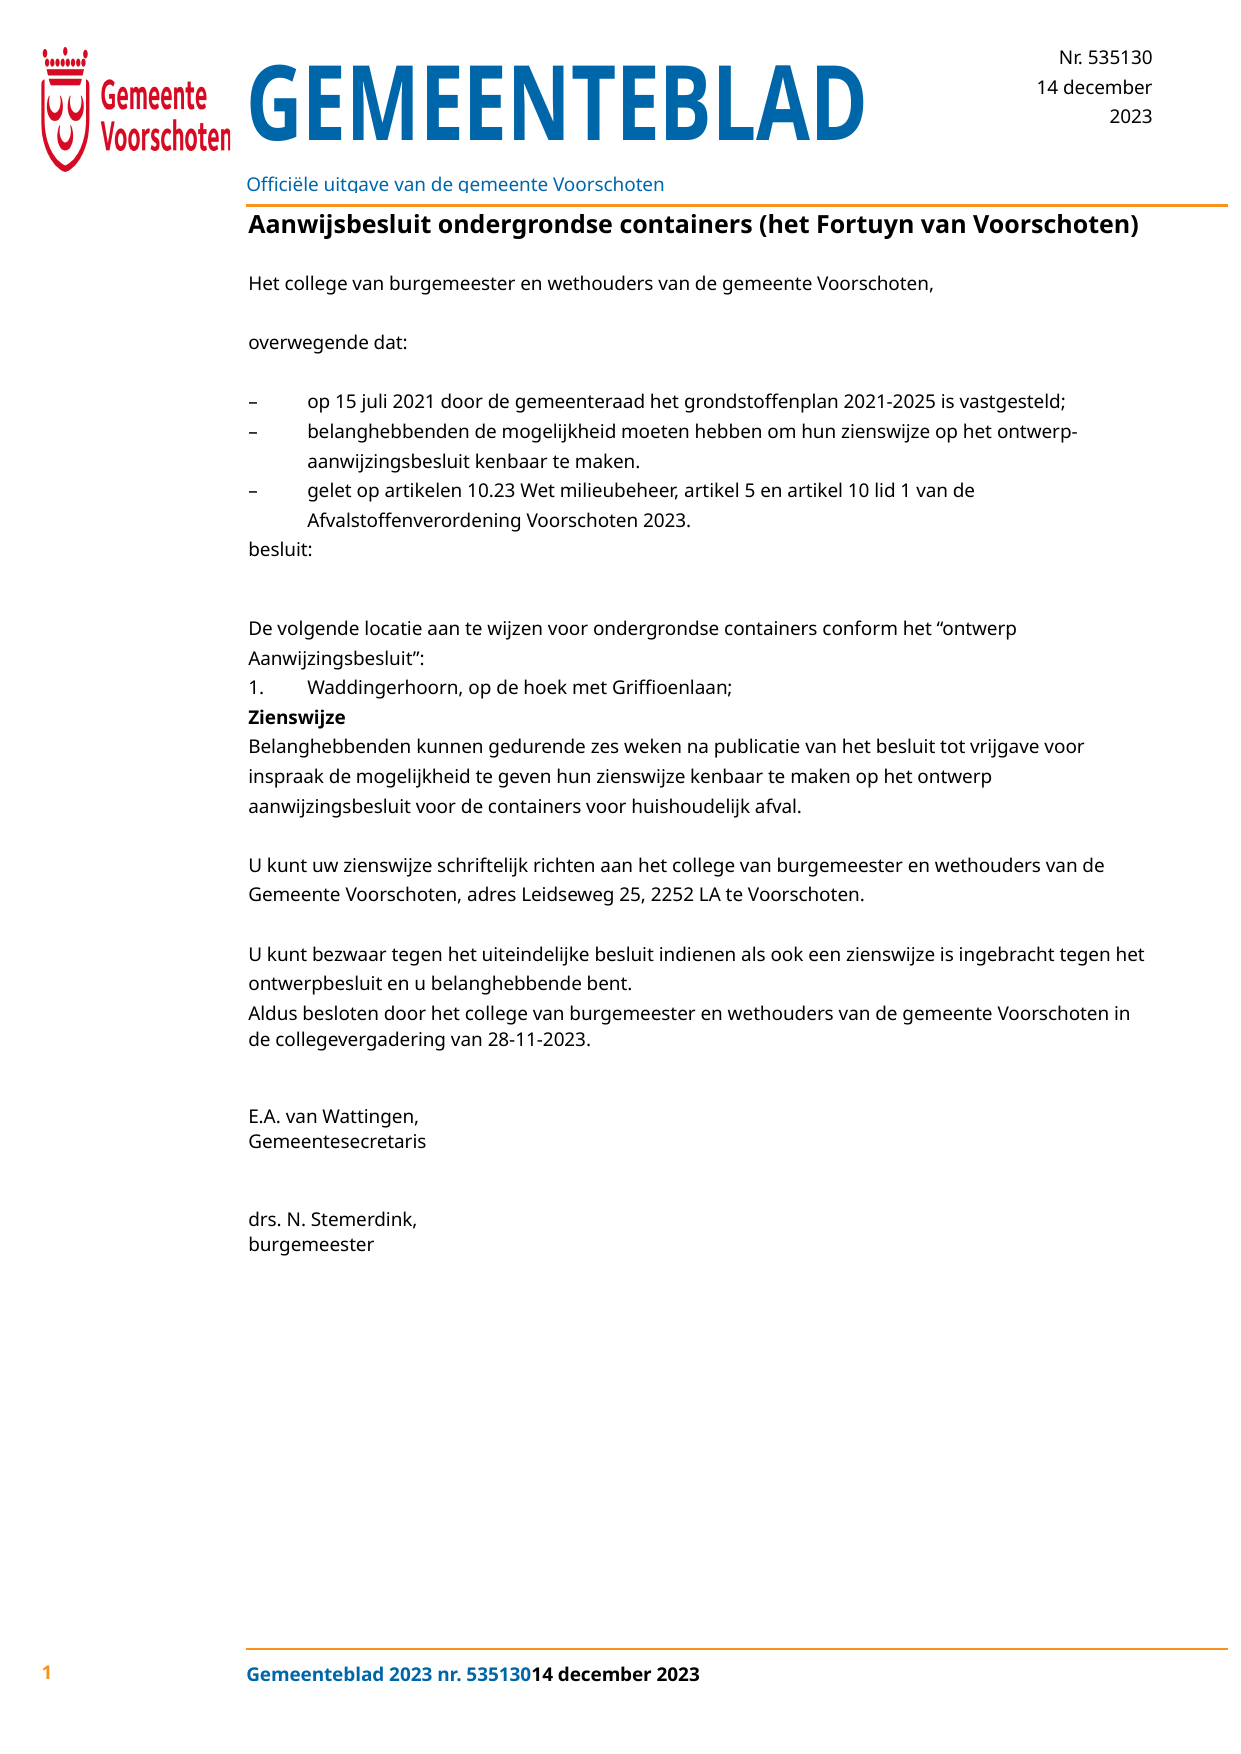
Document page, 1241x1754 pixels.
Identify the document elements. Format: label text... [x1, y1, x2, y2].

picture [41, 47, 231, 172]
text Zienswijze [248, 704, 1152, 730]
list Waddingerhoorn, op de hoek met Griffioenlaan; [248, 674, 1152, 700]
text besluit: [248, 537, 1152, 562]
text overwegende dat: [248, 329, 1152, 355]
text E.A. van Wattingen, [248, 1103, 1152, 1129]
list gelet op artikelen 10.23 Wet milieubeheer, artikel 5 en artikel 10 lid 1 van de Afvalstoffenverordening Voorschoten 2023. [248, 477, 1152, 533]
text U kunt uw zienswijze schriftelijk richten aan het college van burgemeester en wethouders van de Gemeente Voorschoten, adres Leidseweg 25, 2252 LA te Voorschoten. [248, 852, 1152, 907]
text Het college van burgemeester en wethouders van de gemeente Voorschoten, [248, 270, 1152, 296]
text Belanghebbenden kunnen gedurende zes weken na publicatie van het besluit tot vrijgave voor inspraak de mogelijkheid te geven hun zienswijze kenbaar te maken op het ontwerp aanwijzingsbesluit voor de containers voor huishoudelijk afval. [248, 734, 1152, 819]
text U kunt bezwaar tegen het uiteindelijke besluit indienen als ook een zienswijze is ingebracht tegen het ontwerpbesluit en u belanghebbende bent. [248, 941, 1152, 996]
text De volgende locatie aan te wijzen voor ondergrondse containers conform het “ontwerp Aanwijzingsbesluit”: [248, 615, 1152, 671]
text Gemeentesecretaris [248, 1129, 1152, 1154]
text burgemeester [248, 1232, 1152, 1257]
text Aldus besloten door het college van burgemeester en wethouders van de gemeente Voorschoten in de collegevergadering van 28-11-2023. [248, 1000, 1152, 1051]
list op 15 juli 2021 door de gemeenteraad het grondstoffenplan 2021-2025 is vastgesteld; [248, 389, 1152, 414]
text drs. N. Stemerdink, [248, 1206, 1152, 1232]
list belanghebbenden de mogelijkheid moeten hebben om hun zienswijze op het ontwerp-aanwijzingsbesluit kenbaar te maken. [248, 418, 1152, 473]
text Aanwijsbesluit ondergrondse containers (het Fortuyn van Voorschoten) [248, 207, 1152, 241]
